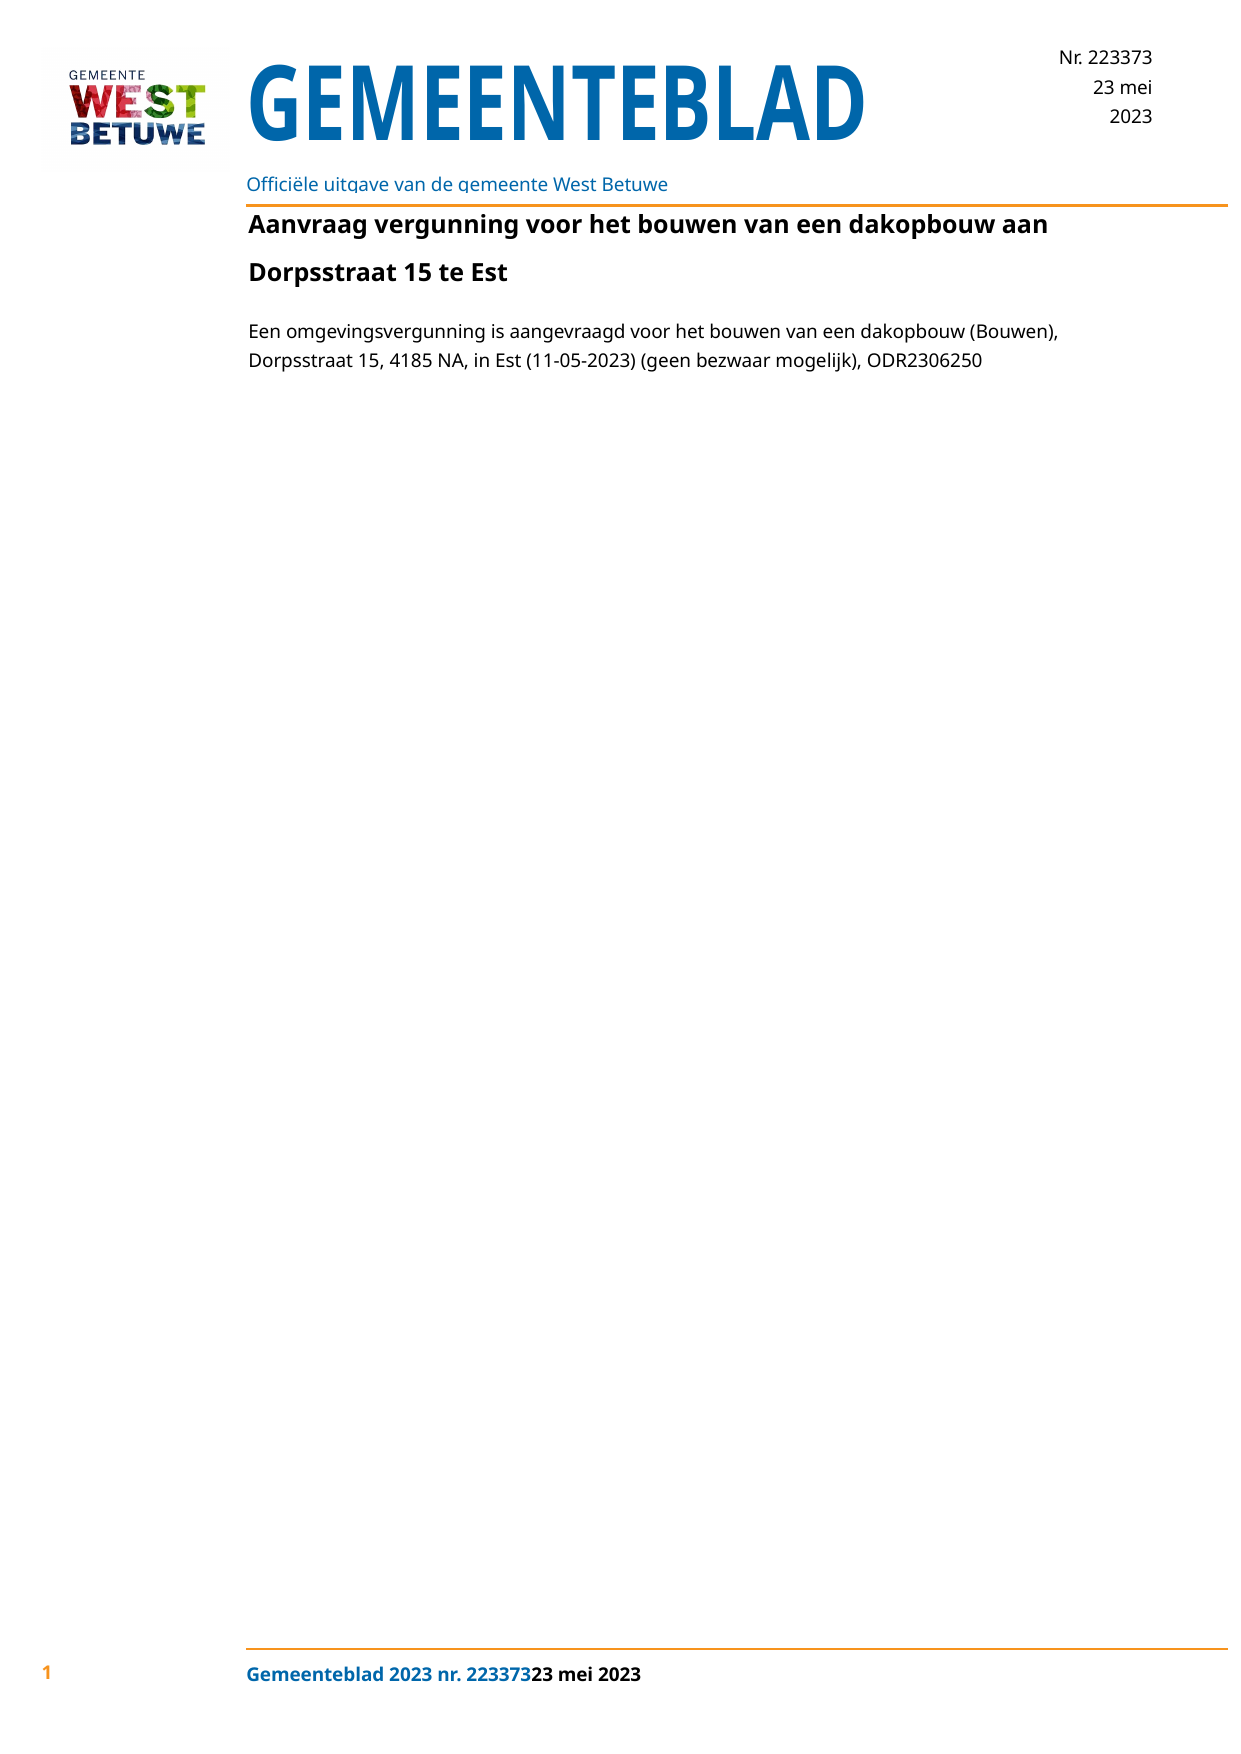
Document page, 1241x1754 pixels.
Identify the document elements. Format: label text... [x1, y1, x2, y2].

text Een omgevingsvergunning is aangevraagd voor het bouwen van een dakopbouw (Bouwen), Dorpsstraat 15, 4185 NA, in Est (11-05-2023) (geen bezwaar mogelijk), ODR2306250 [248, 318, 1152, 373]
text Aanvraag vergunning voor het bouwen van een dakopbouw aan Dorpsstraat 15 te Est [248, 207, 1152, 288]
picture [41, 47, 231, 172]
